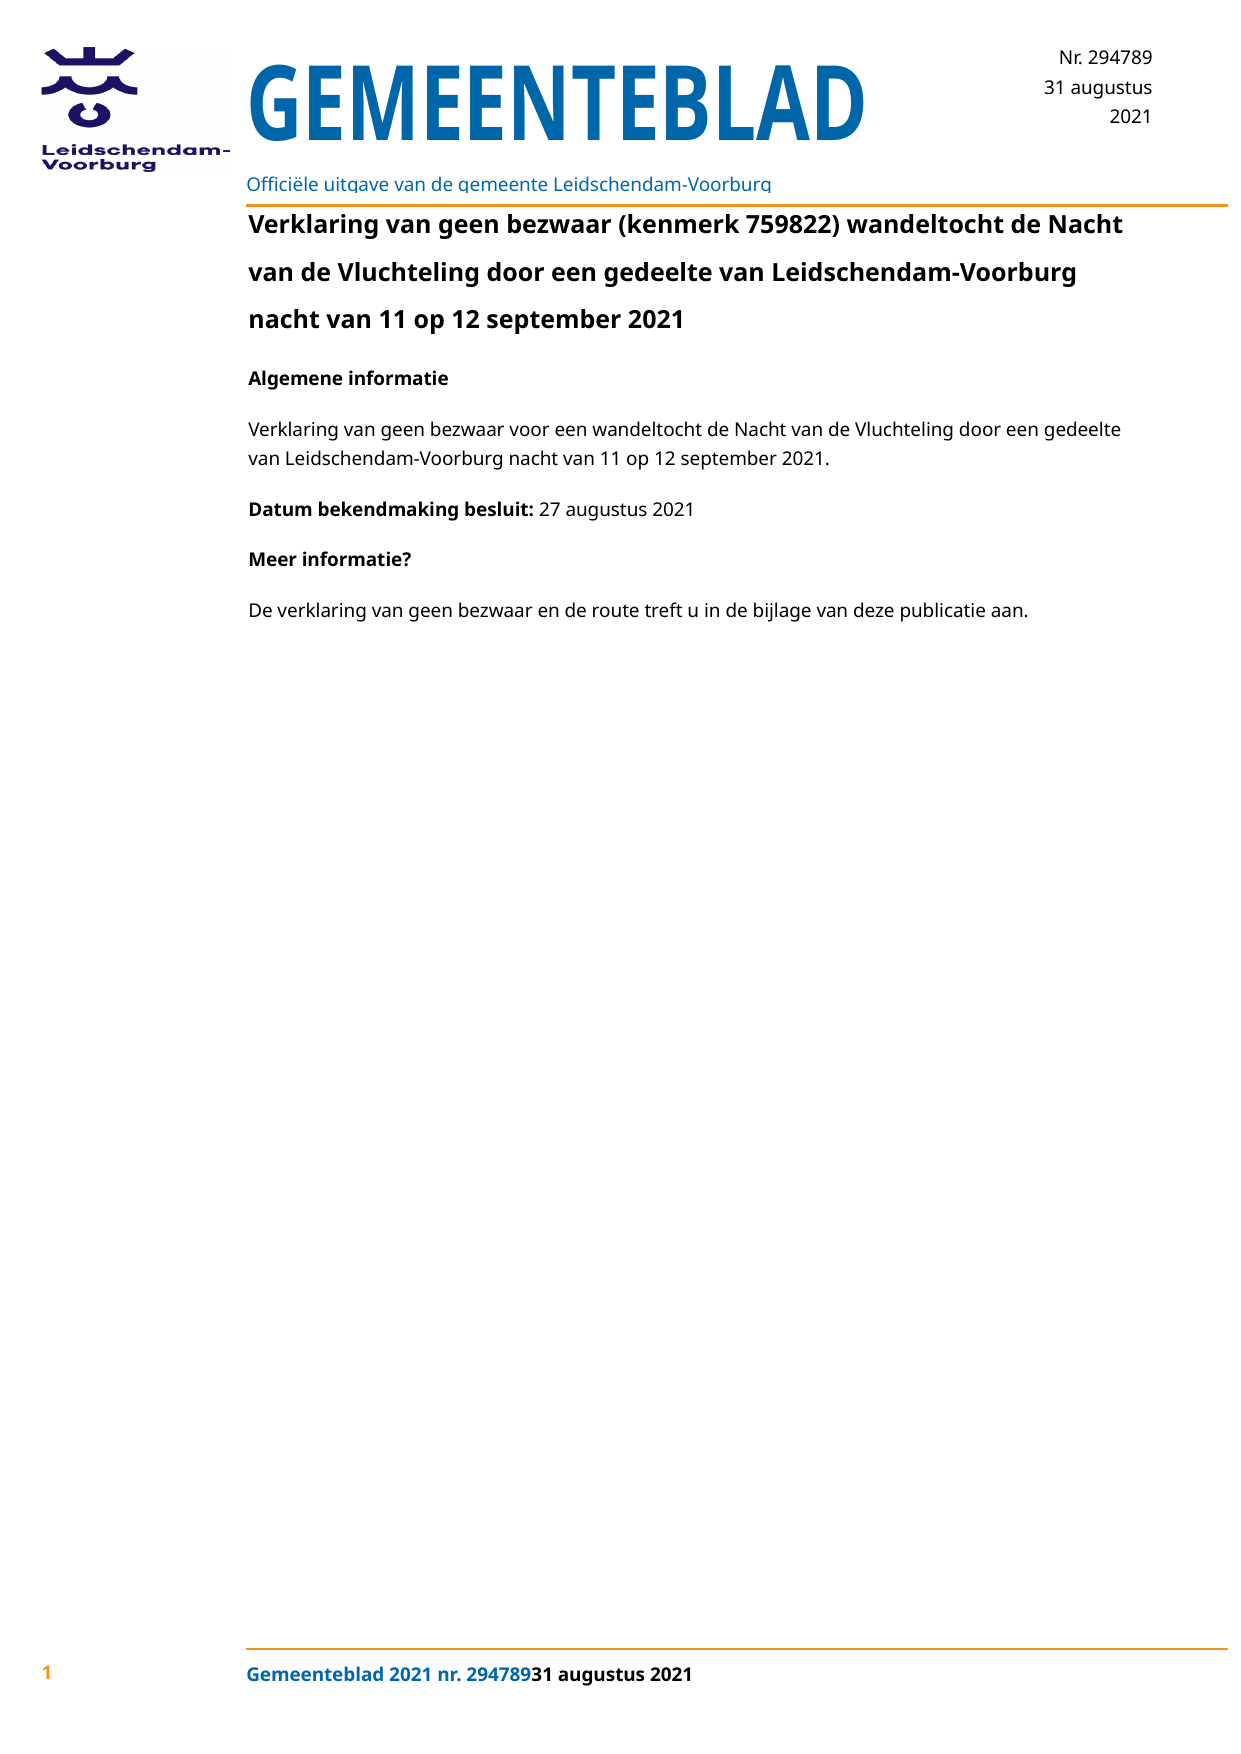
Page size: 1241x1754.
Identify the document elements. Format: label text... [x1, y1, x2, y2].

text Algemene informatie [248, 366, 1152, 391]
text Datum bekendmaking besluit: 27 augustus 2021 [248, 496, 1152, 522]
picture [41, 47, 231, 172]
text De verklaring van geen bezwaar en de route treft u in de bijlage van deze publicatie aan. [248, 597, 1152, 622]
text Meer informatie? [248, 546, 1152, 572]
text Verklaring van geen bezwaar voor een wandeltocht de Nacht van de Vluchteling door een gedeelte van Leidschendam-Voorburg nacht van 11 op 12 september 2021. [248, 416, 1152, 471]
text Verklaring van geen bezwaar (kenmerk 759822) wandeltocht de Nacht van de Vluchteling door een gedeelte van Leidschendam-Voorburg nacht van 11 op 12 september 2021 [248, 207, 1152, 336]
